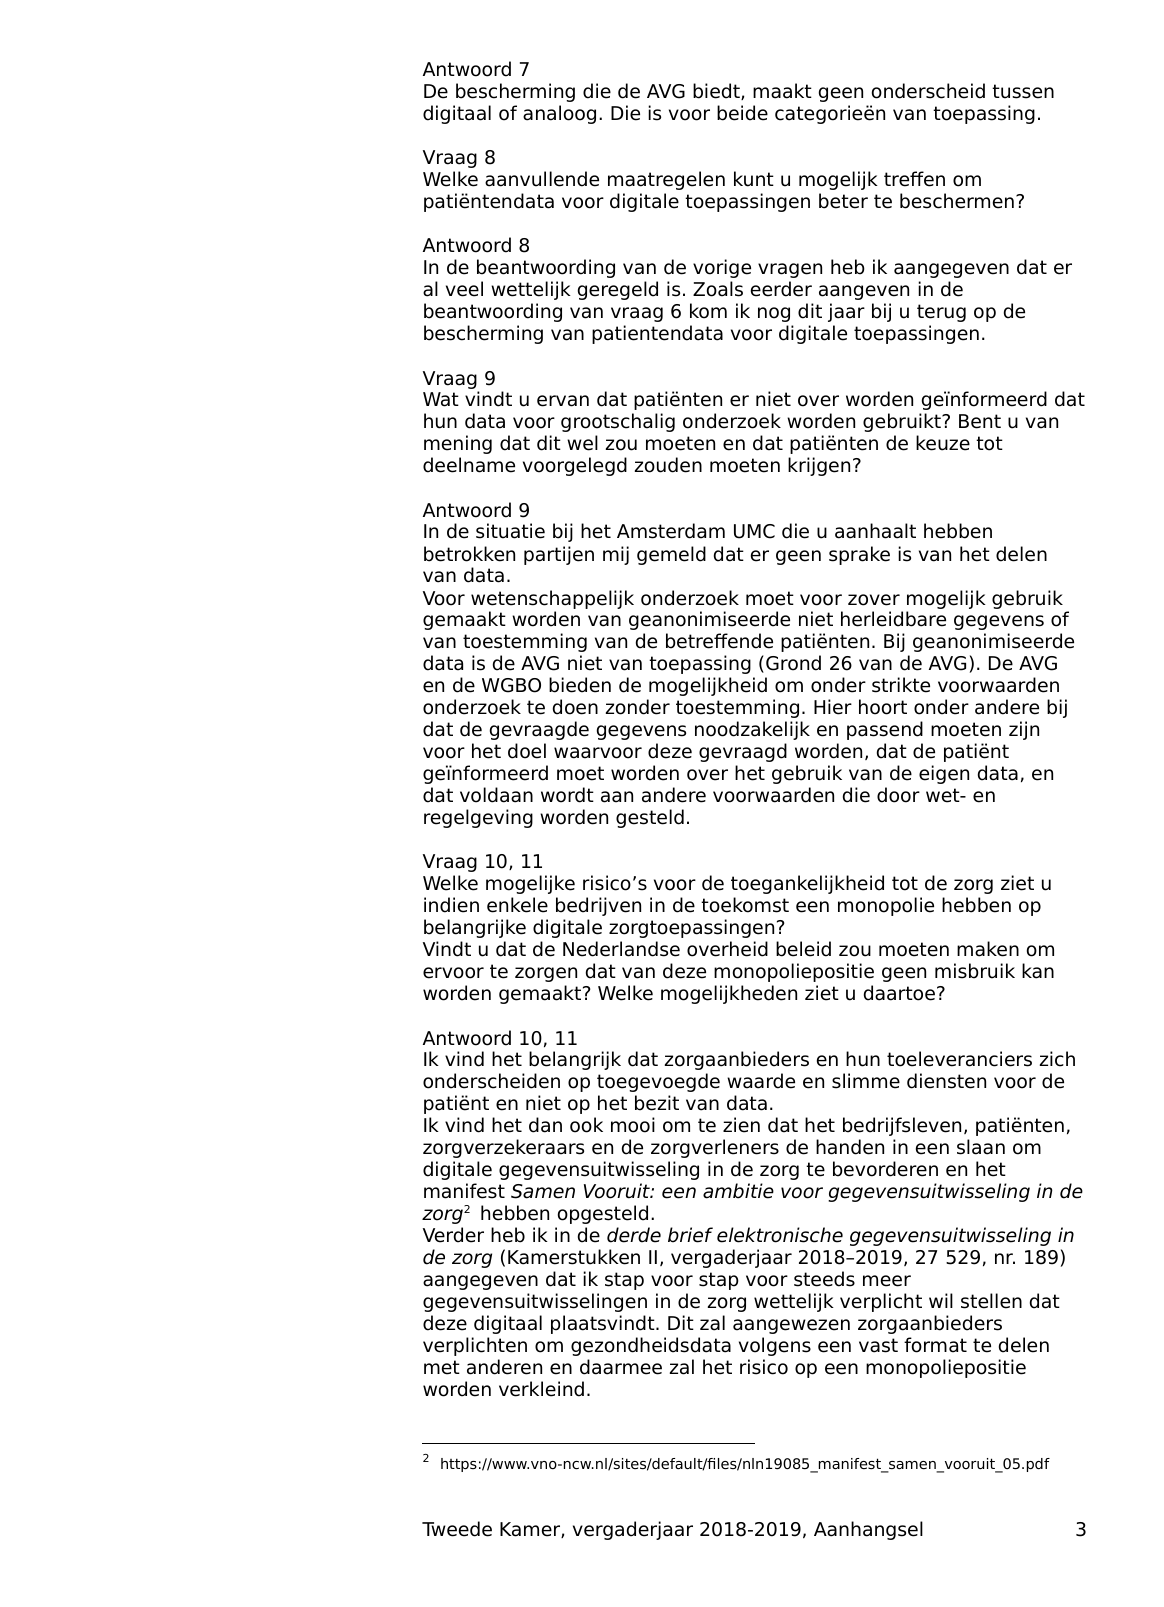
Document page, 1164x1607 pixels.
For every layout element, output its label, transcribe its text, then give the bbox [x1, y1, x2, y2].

text Vraag 10, 11 [422, 851, 1087, 873]
text Vraag 8 [422, 147, 1087, 169]
text Ik vind het belangrijk dat zorgaanbieders en hun toeleveranciers zich onderscheiden op toegevoegde waarde en slimme diensten voor de patiënt en niet op het bezit van data. [422, 1049, 1087, 1115]
text Wat vindt u ervan dat patiënten er niet over worden geïnformeerd dat hun data voor grootschalig onderzoek worden gebruikt? Bent u van mening dat dit wel zou moeten en dat patiënten de keuze tot deelname voorgelegd zouden moeten krijgen? [422, 389, 1087, 477]
text In de situatie bij het Amsterdam UMC die u aanhaalt hebben betrokken partijen mij gemeld dat er geen sprake is van het delen van data. [422, 521, 1087, 587]
text De bescherming die de AVG biedt, maakt geen onderscheid tussen digitaal of analoog. Die is voor beide categorieën van toepassing. [422, 81, 1087, 125]
text https://www.vno-ncw.nl/sites/default/files/nln19085_manifest_samen_vooruit_05.pdf [422, 1452, 1087, 1474]
text Verder heb ik in de derde brief elektronische gegevensuitwisseling in de zorg (Kamerstukken II, vergaderjaar 2018–2019, 27 529, nr. 189) aangegeven dat ik stap voor stap voor steeds meer gegevensuitwisselingen in de zorg wettelijk verplicht wil stellen dat deze digitaal plaatsvindt. Dit zal aangewezen zorgaanbieders verplichten om gezondheidsdata volgens een vast format te delen met anderen en daarmee zal het risico op een monopoliepositie worden verkleind. [422, 1225, 1087, 1401]
text Antwoord 8 [422, 235, 1087, 257]
text Antwoord 7 [422, 59, 1087, 81]
text Welke mogelijke risico’s voor de toegankelijkheid tot de zorg ziet u indien enkele bedrijven in de toekomst een monopolie hebben op belangrijke digitale zorgtoepassingen? [422, 873, 1087, 939]
text Vraag 9 [422, 367, 1087, 389]
text Antwoord 10, 11 [422, 1027, 1087, 1049]
text Vindt u dat de Nederlandse overheid beleid zou moeten maken om ervoor te zorgen dat van deze monopoliepositie geen misbruik kan worden gemaakt? Welke mogelijkheden ziet u daartoe? [422, 939, 1087, 1005]
text Voor wetenschappelijk onderzoek moet voor zover mogelijk gebruik gemaakt worden van geanonimiseerde niet herleidbare gegevens of van toestemming van de betreffende patiënten. Bij geanonimiseerde data is de AVG niet van toepassing (Grond 26 van de AVG). De AVG en de WGBO bieden de mogelijkheid om onder strikte voorwaarden onderzoek te doen zonder toestemming. Hier hoort onder andere bij dat de gevraagde gegevens noodzakelijk en passend moeten zijn voor het doel waarvoor deze gevraagd worden, dat de patiënt geïnformeerd moet worden over het gebruik van de eigen data, en dat voldaan wordt aan andere voorwaarden die door wet- en regelgeving worden gesteld. [422, 587, 1087, 829]
text Antwoord 9 [422, 499, 1087, 521]
text Ik vind het dan ook mooi om te zien dat het bedrijfsleven, patiënten, zorgverzekeraars en de zorgverleners de handen in een slaan om digitale gegevensuitwisseling in de zorg te bevorderen en het manifest Samen Vooruit: een ambitie voor gegevensuitwisseling in de zorg hebben opgesteld. [422, 1115, 1087, 1225]
text Welke aanvullende maatregelen kunt u mogelijk treffen om patiëntendata voor digitale toepassingen beter te beschermen? [422, 169, 1087, 213]
text In de beantwoording van de vorige vragen heb ik aangegeven dat er al veel wettelijk geregeld is. Zoals eerder aangeven in de beantwoording van vraag 6 kom ik nog dit jaar bij u terug op de bescherming van patientendata voor digitale toepassingen. [422, 257, 1087, 345]
